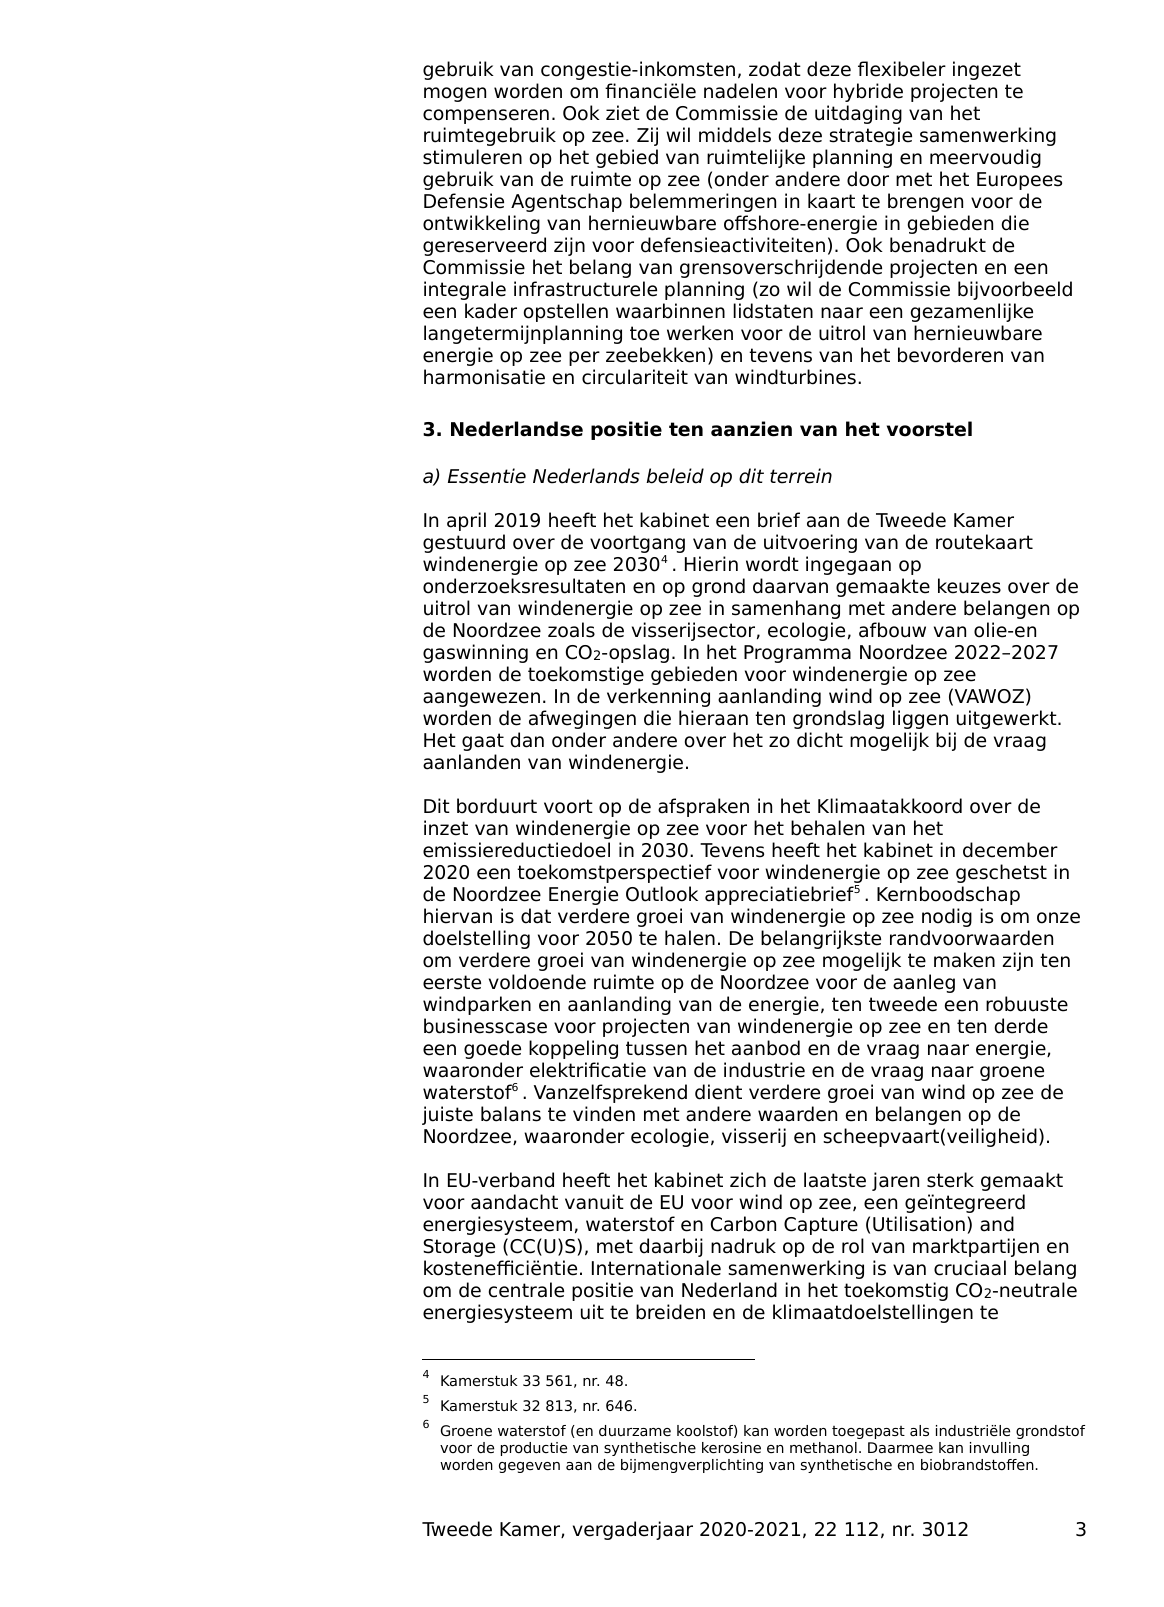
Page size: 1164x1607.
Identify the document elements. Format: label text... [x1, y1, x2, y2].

text Dit borduurt voort op de afspraken in het Klimaatakkoord over de inzet van windenergie op zee voor het behalen van het emissiereductiedoel in 2030. Tevens heeft het kabinet in december 2020 een toekomstperspectief voor windenergie op zee geschetst in de Noordzee Energie Outlook appreciatiebrief. Kernboodschap hiervan is dat verdere groei van windenergie op zee nodig is om onze doelstelling voor 2050 te halen. De belangrijkste randvoorwaarden om verdere groei van windenergie op zee mogelijk te maken zijn ten eerste voldoende ruimte op de Noordzee voor de aanleg van windparken en aanlanding van de energie, ten tweede een robuuste businesscase voor projecten van windenergie op zee en ten derde een goede koppeling tussen het aanbod en de vraag naar energie, waaronder elektrificatie van de industrie en de vraag naar groene waterstof. Vanzelfsprekend dient verdere groei van wind op zee de juiste balans te vinden met andere waarden en belangen op de Noordzee, waaronder ecologie, visserij en scheepvaart(veiligheid). [422, 796, 1087, 1147]
text gebruik van congestie-inkomsten, zodat deze flexibeler ingezet mogen worden om financiële nadelen voor hybride projecten te compenseren. Ook ziet de Commissie de uitdaging van het ruimtegebruik op zee. Zij wil middels deze strategie samenwerking stimuleren op het gebied van ruimtelijke planning en meervoudig gebruik van de ruimte op zee (onder andere door met het Europees Defensie Agentschap belemmeringen in kaart te brengen voor de ontwikkeling van hernieuwbare offshore-energie in gebieden die gereserveerd zijn voor defensieactiviteiten). Ook benadrukt de Commissie het belang van grensoverschrijdende projecten en een integrale infrastructurele planning (zo wil de Commissie bijvoorbeeld een kader opstellen waarbinnen lidstaten naar een gezamenlijke langetermijnplanning toe werken voor de uitrol van hernieuwbare energie op zee per zeebekken) en tevens van het bevorderen van harmonisatie en circulariteit van windturbines. [422, 59, 1087, 389]
text In EU-verband heeft het kabinet zich de laatste jaren sterk gemaakt voor aandacht vanuit de EU voor wind op zee, een geïntegreerd energiesysteem, waterstof en Carbon Capture (Utilisation) and Storage (CC(U)S), met daarbij nadruk op de rol van marktpartijen en kostenefficiëntie. Internationale samenwerking is van cruciaal belang om de centrale positie van Nederland in het toekomstig CO2-neutrale energiesysteem uit te breiden en de klimaatdoelstellingen te [422, 1170, 1087, 1323]
text In april 2019 heeft het kabinet een brief aan de Tweede Kamer gestuurd over de voortgang van de uitvoering van de routekaart windenergie op zee 2030. Hierin wordt ingegaan op onderzoeksresultaten en op grond daarvan gemaakte keuzes over de uitrol van windenergie op zee in samenhang met andere belangen op de Noordzee zoals de visserijsector, ecologie, afbouw van olie-en gaswinning en CO2-opslag. In het Programma Noordzee 2022–2027 worden de toekomstige gebieden voor windenergie op zee aangewezen. In de verkenning aanlanding wind op zee (VAWOZ) worden de afwegingen die hieraan ten grondslag liggen uitgewerkt. Het gaat dan onder andere over het zo dicht mogelijk bij de vraag aanlanden van windenergie. [422, 510, 1087, 774]
subtitle a) Essentie Nederlands beleid op dit terrein [422, 466, 1087, 488]
text Kamerstuk 32 813, nr. 646. [422, 1393, 1087, 1416]
text Groene waterstof (en duurzame koolstof) kan worden toegepast als industriële grondstof voor de productie van synthetische kerosine en methanol. Daarmee kan invulling worden gegeven aan de bijmengverplichting van synthetische en biobrandstoffen. [422, 1418, 1087, 1474]
text Kamerstuk 33 561, nr. 48. [422, 1368, 1087, 1391]
subtitle 3. Nederlandse positie ten aanzien van het voorstel [422, 419, 1087, 441]
